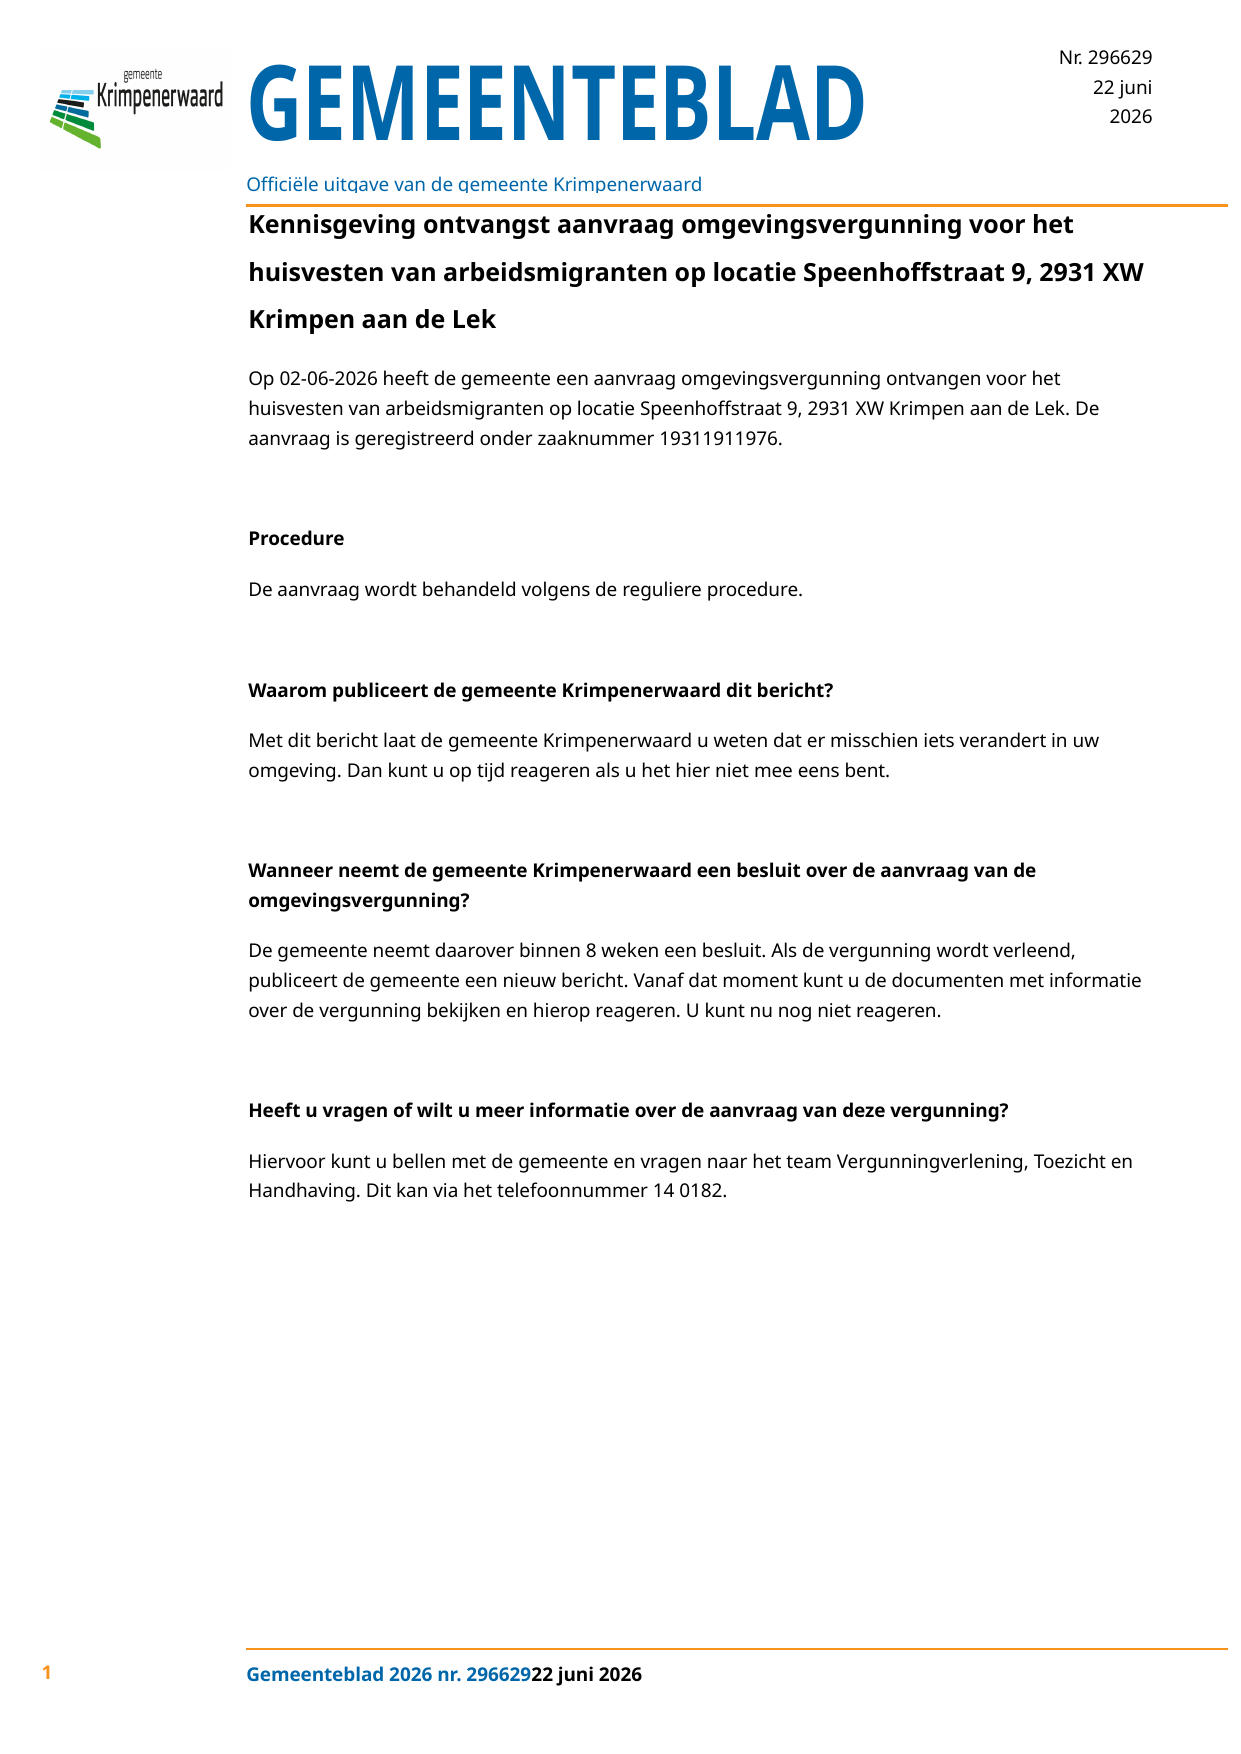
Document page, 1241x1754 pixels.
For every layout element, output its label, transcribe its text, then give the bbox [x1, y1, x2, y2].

text Heeft u vragen of wilt u meer informatie over de aanvraag van deze vergunning? [248, 1098, 1152, 1123]
text Hiervoor kunt u bellen met de gemeente en vragen naar het team Vergunningverlening, Toezicht en Handhaving. Dit kan via het telefoonnummer 14 0182. [248, 1148, 1152, 1203]
text Wanneer neemt de gemeente Krimpenerwaard een besluit over de aanvraag van de omgevingsvergunning? [248, 858, 1152, 913]
text Waarom publiceert de gemeente Krimpenerwaard dit bericht? [248, 677, 1152, 702]
text Procedure [248, 526, 1152, 551]
picture [41, 47, 231, 172]
text De aanvraag wordt behandeld volgens de reguliere procedure. [248, 576, 1152, 602]
text Kennisgeving ontvangst aanvraag omgevingsvergunning voor het huisvesten van arbeidsmigranten op locatie Speenhoffstraat 9, 2931 XW Krimpen aan de Lek [248, 207, 1152, 336]
text De gemeente neemt daarover binnen 8 weken een besluit. Als de vergunning wordt verleend, publiceert de gemeente een nieuw bericht. Vanaf dat moment kunt u de documenten met informatie over de vergunning bekijken en hierop reageren. U kunt nu nog niet reageren. [248, 938, 1152, 1022]
text Met dit bericht laat de gemeente Krimpenerwaard u weten dat er misschien iets verandert in uw omgeving. Dan kunt u op tijd reageren als u het hier niet mee eens bent. [248, 727, 1152, 782]
text Op 02-06-2026 heeft de gemeente een aanvraag omgevingsvergunning ontvangen voor het huisvesten van arbeidsmigranten op locatie Speenhoffstraat 9, 2931 XW Krimpen aan de Lek. De aanvraag is geregistreerd onder zaaknummer 19311911976. [248, 366, 1152, 450]
